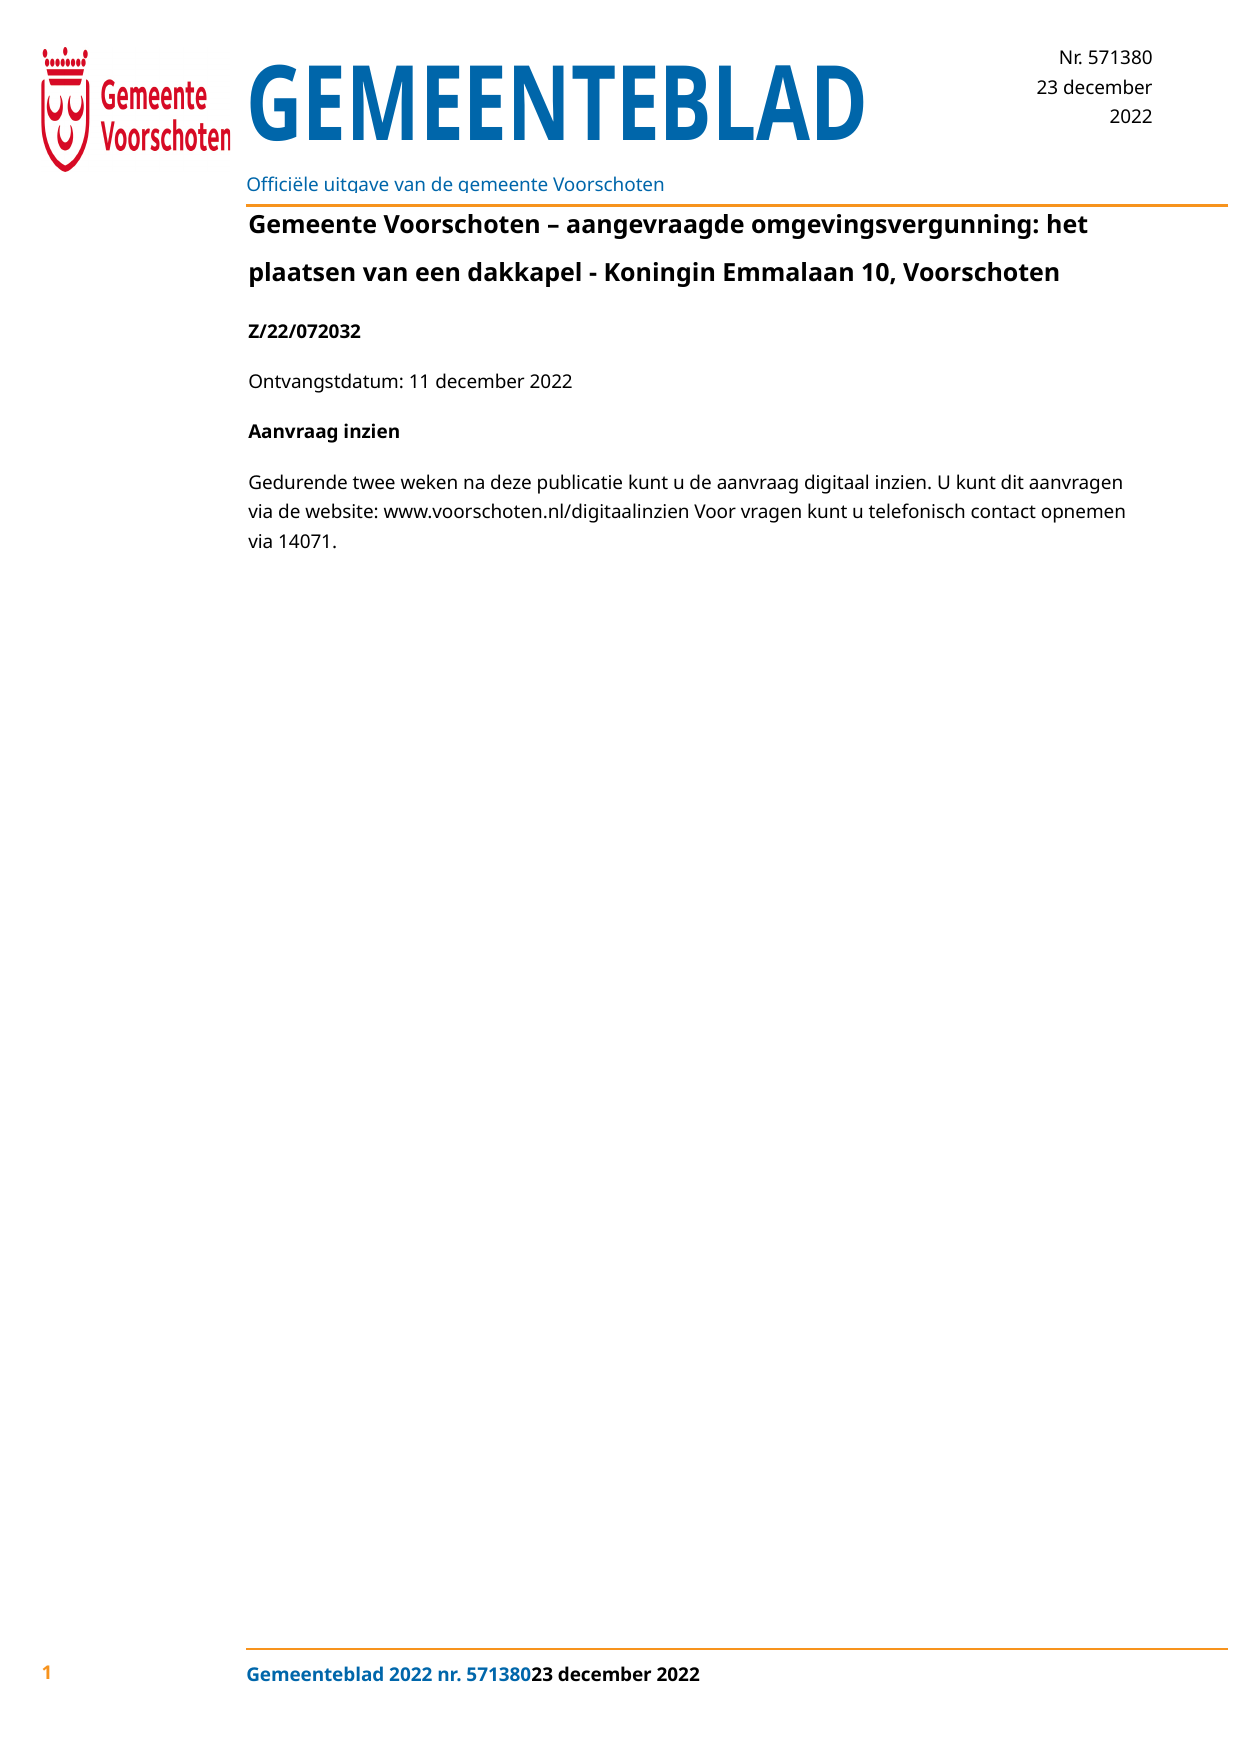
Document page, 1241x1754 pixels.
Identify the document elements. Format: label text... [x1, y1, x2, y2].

text Ontvangstdatum: 11 december 2022 [248, 368, 1152, 394]
text Aanvraag inzien [248, 419, 1152, 444]
text Gemeente Voorschoten – aangevraagde omgevingsvergunning: het plaatsen van een dakkapel - Koningin Emmalaan 10, Voorschoten [248, 207, 1152, 288]
text Gedurende twee weken na deze publicatie kunt u de aanvraag digitaal inzien. U kunt dit aanvragen via de website: www.voorschoten.nl/digitaalinzien Voor vragen kunt u telefonisch contact opnemen via 14071. [248, 469, 1152, 554]
text Z/22/072032 [248, 318, 1152, 344]
picture [41, 47, 231, 172]
